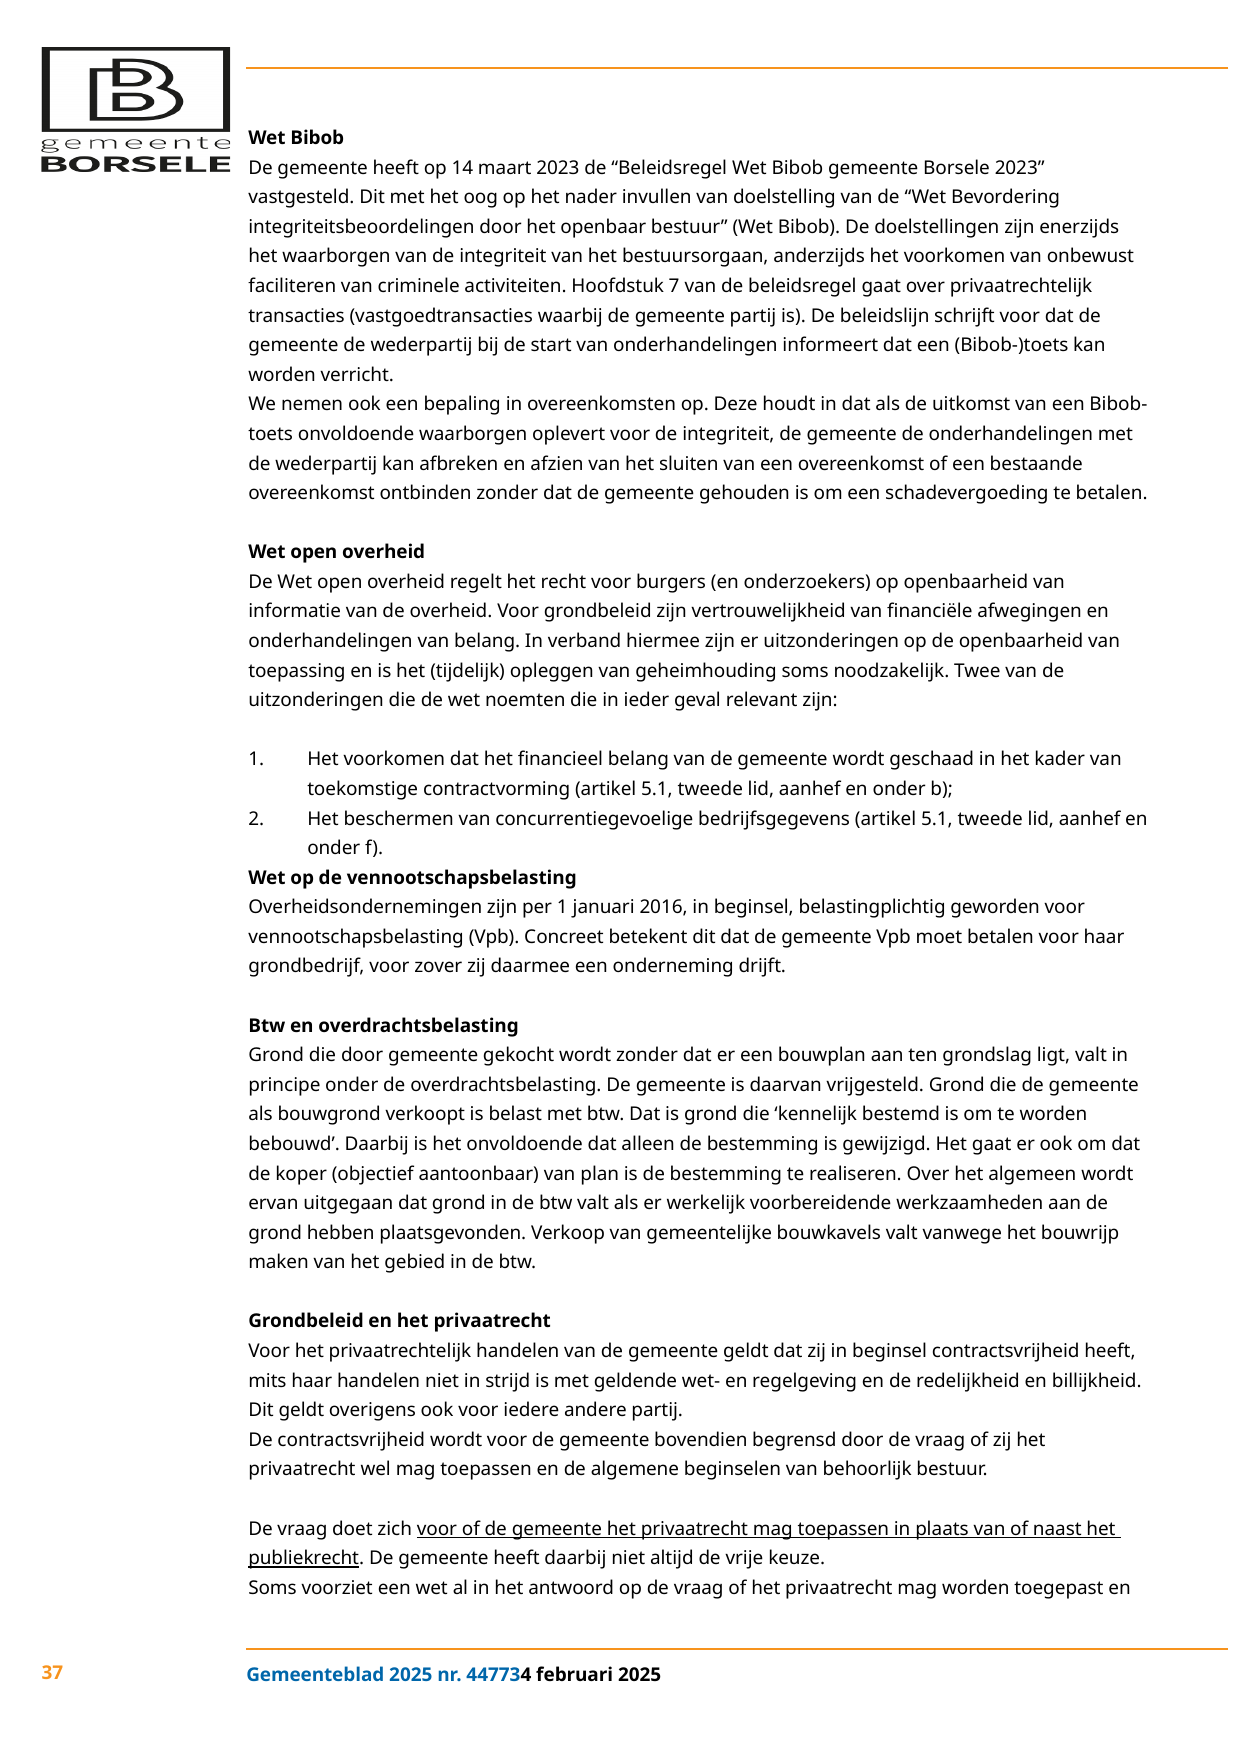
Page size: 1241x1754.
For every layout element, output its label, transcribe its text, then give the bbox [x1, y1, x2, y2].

text De gemeente heeft op 14 maart 2023 de “Beleidsregel Wet Bibob gemeente Borsele 2023” vastgesteld. Dit met het oog op het nader invullen van doelstelling van de “Wet Bevordering integriteitsbeoordelingen door het openbaar bestuur” (Wet Bibob). De doelstellingen zijn enerzijds het waarborgen van de integriteit van het bestuursorgaan, anderzijds het voorkomen van onbewust faciliteren van criminele activiteiten. Hoofdstuk 7 van de beleidsregel gaat over privaatrechtelijk transacties (vastgoedtransacties waarbij de gemeente partij is). De beleidslijn schrijft voor dat de gemeente de wederpartij bij de start van onderhandelingen informeert dat een (Bibob-)toets kan worden verricht. [248, 154, 1152, 387]
text Grondbeleid en het privaatrecht [248, 1308, 1152, 1333]
text Voor het privaatrechtelijk handelen van de gemeente geldt dat zij in beginsel contractsvrijheid heeft, mits haar handelen niet in strijd is met geldende wet- en regelgeving en de redelijkheid en billijkheid. Dit geldt overigens ook voor iedere andere partij. [248, 1337, 1152, 1422]
text Overheidsondernemingen zijn per 1 januari 2016, in beginsel, belastingplichtig geworden voor vennootschapsbelasting (Vpb). Concreet betekent dit dat de gemeente Vpb moet betalen voor haar grondbedrijf, voor zover zij daarmee een onderneming drijft. [248, 893, 1152, 978]
text Soms voorziet een wet al in het antwoord op de vraag of het privaatrecht mag worden toegepast en [248, 1574, 1152, 1600]
text Btw en overdrachtsbelasting [248, 1012, 1152, 1038]
text De contractsvrijheid wordt voor de gemeente bovendien begrensd door de vraag of zij het privaatrecht wel mag toepassen en de algemene beginselen van behoorlijk bestuur. [248, 1426, 1152, 1481]
text Wet open overheid [248, 538, 1152, 564]
text Wet Bibob [248, 124, 1152, 150]
list Het voorkomen dat het financieel belang van de gemeente wordt geschaad in het kader van toekomstige contractvorming (artikel 5.1, tweede lid, aanhef en onder b); [248, 746, 1152, 801]
text We nemen ook een bepaling in overeenkomsten op. Deze houdt in dat als de uitkomst van een Bibob-toets onvoldoende waarborgen oplevert voor de integriteit, de gemeente de onderhandelingen met de wederpartij kan afbreken en afzien van het sluiten van een overeenkomst of een bestaande overeenkomst ontbinden zonder dat de gemeente gehouden is om een schadevergoeding te betalen. [248, 391, 1152, 505]
text De vraag doet zich voor of de gemeente het privaatrecht mag toepassen in plaats van of naast het publiekrecht. De gemeente heeft daarbij niet altijd de vrije keuze. [248, 1515, 1152, 1570]
text Wet op de vennootschapsbelasting [248, 864, 1152, 890]
text De Wet open overheid regelt het recht voor burgers (en onderzoekers) op openbaarheid van informatie van de overheid. Voor grondbeleid zijn vertrouwelijkheid van financiële afwegingen en onderhandelingen van belang. In verband hiermee zijn er uitzonderingen op de openbaarheid van toepassing en is het (tijdelijk) opleggen van geheimhouding soms noodzakelijk. Twee van de uitzonderingen die de wet noemten die in ieder geval relevant zijn: [248, 568, 1152, 712]
picture [41, 47, 231, 172]
list Het beschermen van concurrentiegevoelige bedrijfsgegevens (artikel 5.1, tweede lid, aanhef en onder f). [248, 805, 1152, 860]
text Grond die door gemeente gekocht wordt zonder dat er een bouwplan aan ten grondslag ligt, valt in principe onder de overdrachtsbelasting. De gemeente is daarvan vrijgesteld. Grond die de gemeente als bouwgrond verkoopt is belast met btw. Dat is grond die ‘kennelijk bestemd is om te worden bebouwd’. Daarbij is het onvoldoende dat alleen de bestemming is gewijzigd. Het gaat er ook om dat de koper (objectief aantoonbaar) van plan is de bestemming te realiseren. Over het algemeen wordt ervan uitgegaan dat grond in de btw valt als er werkelijk voorbereidende werkzaamheden aan de grond hebben plaatsgevonden. Verkoop van gemeentelijke bouwkavels valt vanwege het bouwrijp maken van het gebied in de btw. [248, 1041, 1152, 1274]
